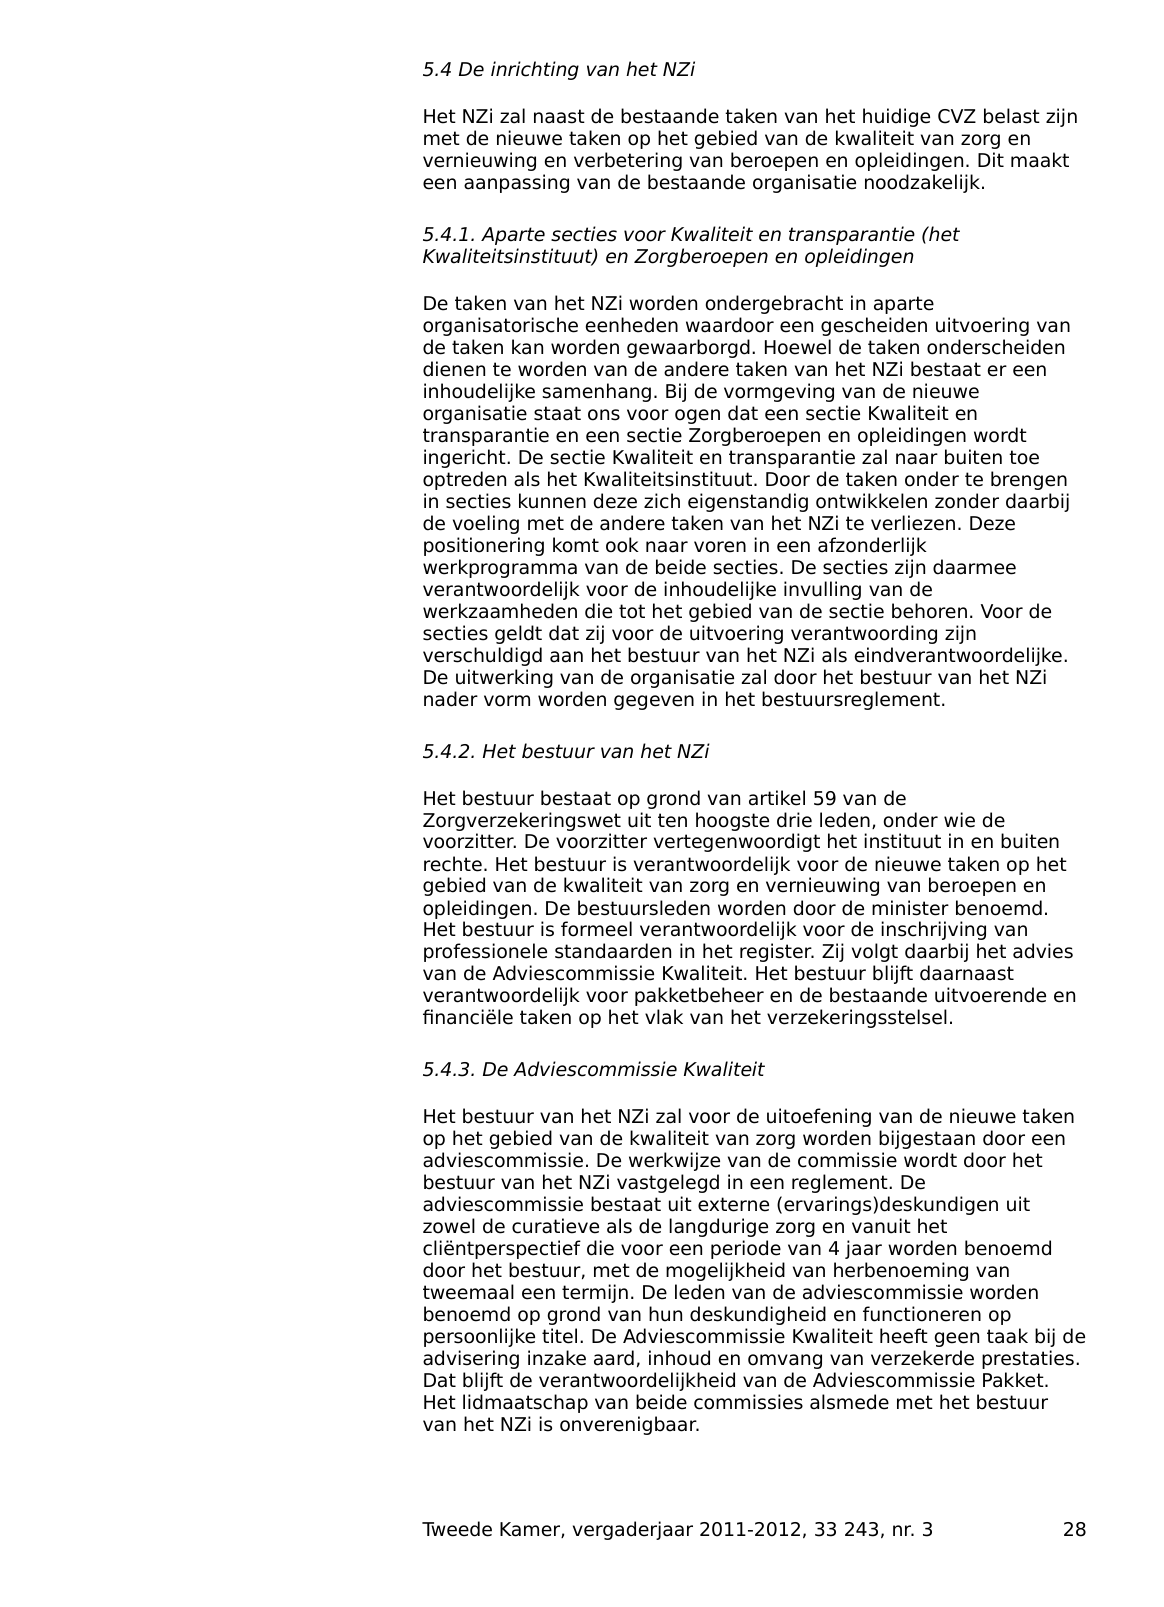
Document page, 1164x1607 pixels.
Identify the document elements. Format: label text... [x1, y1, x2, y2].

subtitle 5.4.2. Het bestuur van het NZi [422, 741, 1087, 762]
text Het NZi zal naast de bestaande taken van het huidige CVZ belast zijn met de nieuwe taken op het gebied van de kwaliteit van zorg en vernieuwing en verbetering van beroepen en opleidingen. Dit maakt een aanpassing van de bestaande organisatie noodzakelijk. [422, 106, 1087, 194]
subtitle 5.4.1. Aparte secties voor Kwaliteit en transparantie (het Kwaliteitsinstituut) en Zorgberoepen en opleidingen [422, 224, 1087, 268]
subtitle 5.4.3. De Adviescommissie Kwaliteit [422, 1059, 1087, 1081]
text Het bestuur bestaat op grond van artikel 59 van de Zorgverzekeringswet uit ten hoogste drie leden, onder wie de voorzitter. De voorzitter vertegenwoordigt het instituut in en buiten rechte. Het bestuur is verantwoordelijk voor de nieuwe taken op het gebied van de kwaliteit van zorg en vernieuwing van beroepen en opleidingen. De bestuursleden worden door de minister benoemd. [422, 787, 1087, 919]
subtitle 5.4 De inrichting van het NZi [422, 59, 1087, 81]
text De taken van het NZi worden ondergebracht in aparte organisatorische eenheden waardoor een gescheiden uitvoering van de taken kan worden gewaarborgd. Hoewel de taken onderscheiden dienen te worden van de andere taken van het NZi bestaat er een inhoudelijke samenhang. Bij de vormgeving van de nieuwe organisatie staat ons voor ogen dat een sectie Kwaliteit en transparantie en een sectie Zorgberoepen en opleidingen wordt ingericht. De sectie Kwaliteit en transparantie zal naar buiten toe optreden als het Kwaliteitsinstituut. Door de taken onder te brengen in secties kunnen deze zich eigenstandig ontwikkelen zonder daarbij de voeling met de andere taken van het NZi te verliezen. Deze positionering komt ook naar voren in een afzonderlijk werkprogramma van de beide secties. De secties zijn daarmee verantwoordelijk voor de inhoudelijke invulling van de werkzaamheden die tot het gebied van de sectie behoren. Voor de secties geldt dat zij voor de uitvoering verantwoording zijn verschuldigd aan het bestuur van het NZi als eindverantwoordelijke. De uitwerking van de organisatie zal door het bestuur van het NZi nader vorm worden gegeven in het bestuursreglement. [422, 293, 1087, 711]
text Het bestuur is formeel verantwoordelijk voor de inschrijving van professionele standaarden in het register. Zij volgt daarbij het advies van de Adviescommissie Kwaliteit. Het bestuur blijft daarnaast verantwoordelijk voor pakketbeheer en de bestaande uitvoerende en financiële taken op het vlak van het verzekeringsstelsel. [422, 919, 1087, 1029]
text Het bestuur van het NZi zal voor de uitoefening van de nieuwe taken op het gebied van de kwaliteit van zorg worden bijgestaan door een adviescommissie. De werkwijze van de commissie wordt door het bestuur van het NZi vastgelegd in een reglement. De adviescommissie bestaat uit externe (ervarings)deskundigen uit zowel de curatieve als de langdurige zorg en vanuit het cliëntperspectief die voor een periode van 4 jaar worden benoemd door het bestuur, met de mogelijkheid van herbenoeming van tweemaal een termijn. De leden van de adviescommissie worden benoemd op grond van hun deskundigheid en functioneren op persoonlijke titel. De Adviescommissie Kwaliteit heeft geen taak bij de advisering inzake aard, inhoud en omvang van verzekerde prestaties. Dat blijft de verantwoordelijkheid van de Adviescommissie Pakket. Het lidmaatschap van beide commissies alsmede met het bestuur van het NZi is onverenigbaar. [422, 1106, 1087, 1436]
